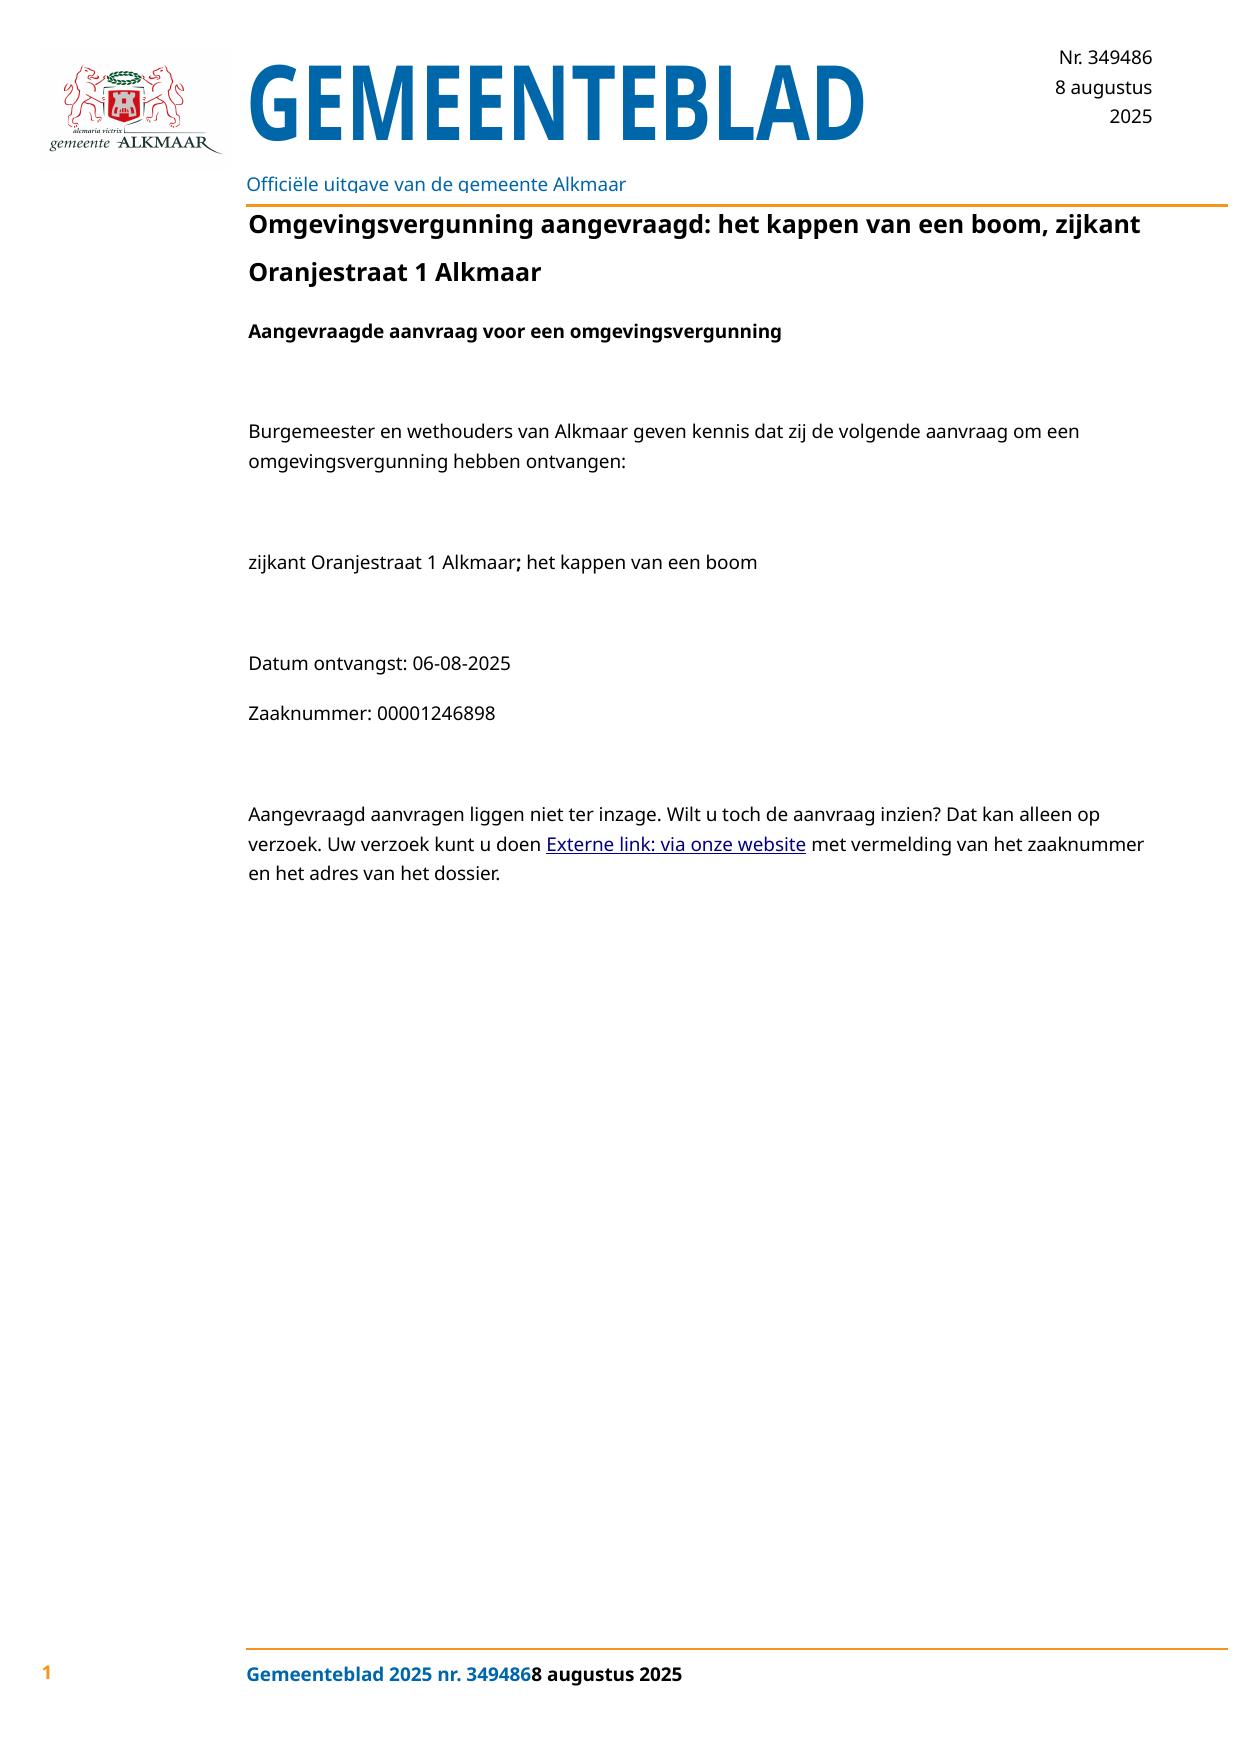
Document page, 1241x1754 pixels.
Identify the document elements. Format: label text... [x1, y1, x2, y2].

text Aangevraagde aanvraag voor een omgevingsvergunning [248, 318, 1152, 344]
text Burgemeester en wethouders van Alkmaar geven kennis dat zij de volgende aanvraag om een omgevingsvergunning hebben ontvangen: [248, 419, 1152, 474]
text Aangevraagd aanvragen liggen niet ter inzage. Wilt u toch de aanvraag inzien? Dat kan alleen op verzoek. Uw verzoek kunt u doen Externe link: via onze website met vermelding van het zaaknummer en het adres van het dossier. [248, 801, 1152, 886]
text zijkant Oranjestraat 1 Alkmaar; het kappen van een boom [248, 549, 1152, 575]
text Omgevingsvergunning aangevraagd: het kappen van een boom, zijkant Oranjestraat 1 Alkmaar [248, 207, 1152, 288]
text Zaaknummer: 00001246898 [248, 700, 1152, 726]
picture [41, 47, 231, 172]
text Datum ontvangst: 06-08-2025 [248, 650, 1152, 676]
